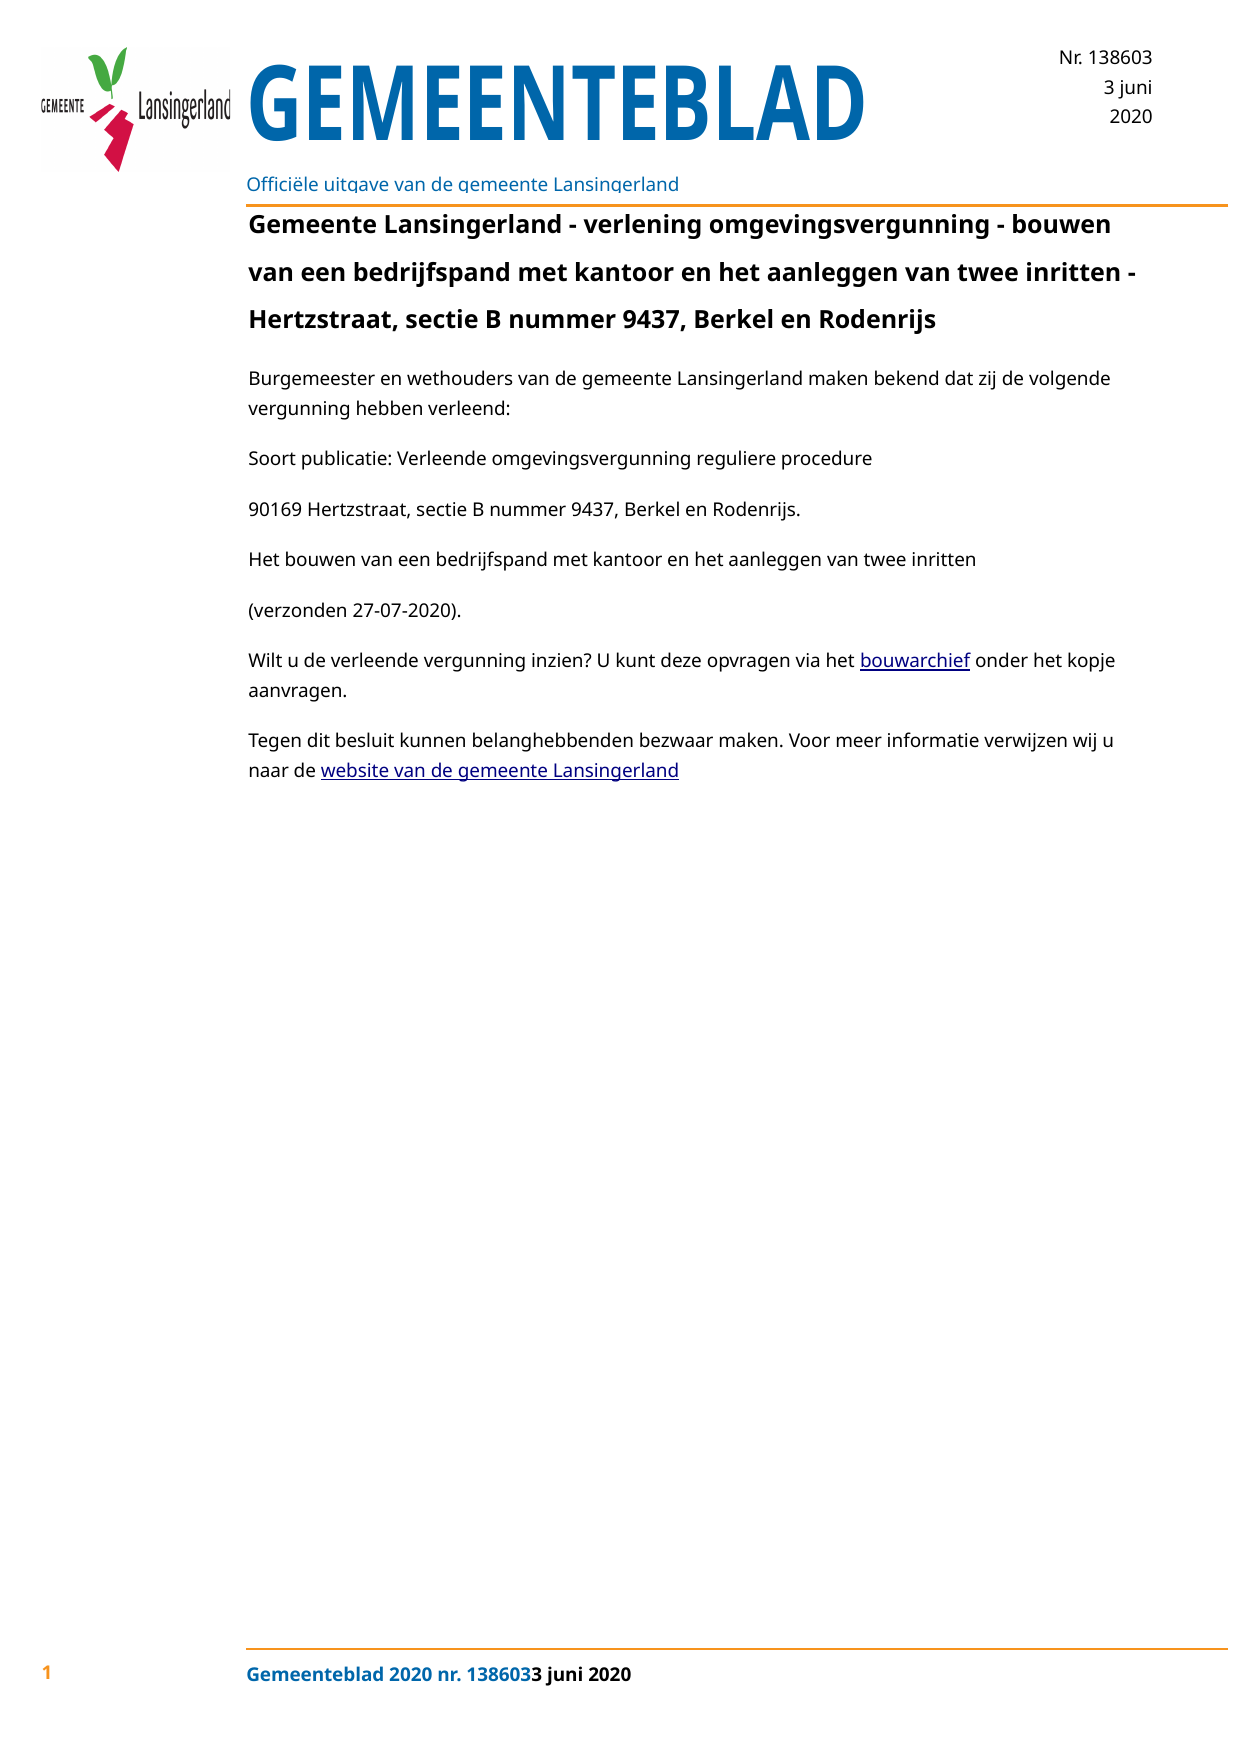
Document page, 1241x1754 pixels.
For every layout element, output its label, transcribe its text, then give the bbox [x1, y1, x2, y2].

text Wilt u de verleende vergunning inzien? U kunt deze opvragen via het bouwarchief onder het kopje aanvragen. [248, 647, 1152, 702]
text 90169 Hertzstraat, sectie B nummer 9437, Berkel en Rodenrijs. [248, 496, 1152, 522]
text (verzonden 27-07-2020). [248, 597, 1152, 622]
text Gemeente Lansingerland - verlening omgevingsvergunning - bouwen van een bedrijfspand met kantoor en het aanleggen van twee inritten - Hertzstraat, sectie B nummer 9437, Berkel en Rodenrijs [248, 207, 1152, 336]
picture [41, 47, 231, 172]
text Burgemeester en wethouders van de gemeente Lansingerland maken bekend dat zij de volgende vergunning hebben verleend: [248, 366, 1152, 421]
text Soort publicatie: Verleende omgevingsvergunning reguliere procedure [248, 446, 1152, 471]
text Het bouwen van een bedrijfspand met kantoor en het aanleggen van twee inritten [248, 546, 1152, 572]
text Tegen dit besluit kunnen belanghebbenden bezwaar maken. Voor meer informatie verwijzen wij u naar de website van de gemeente Lansingerland [248, 727, 1152, 782]
